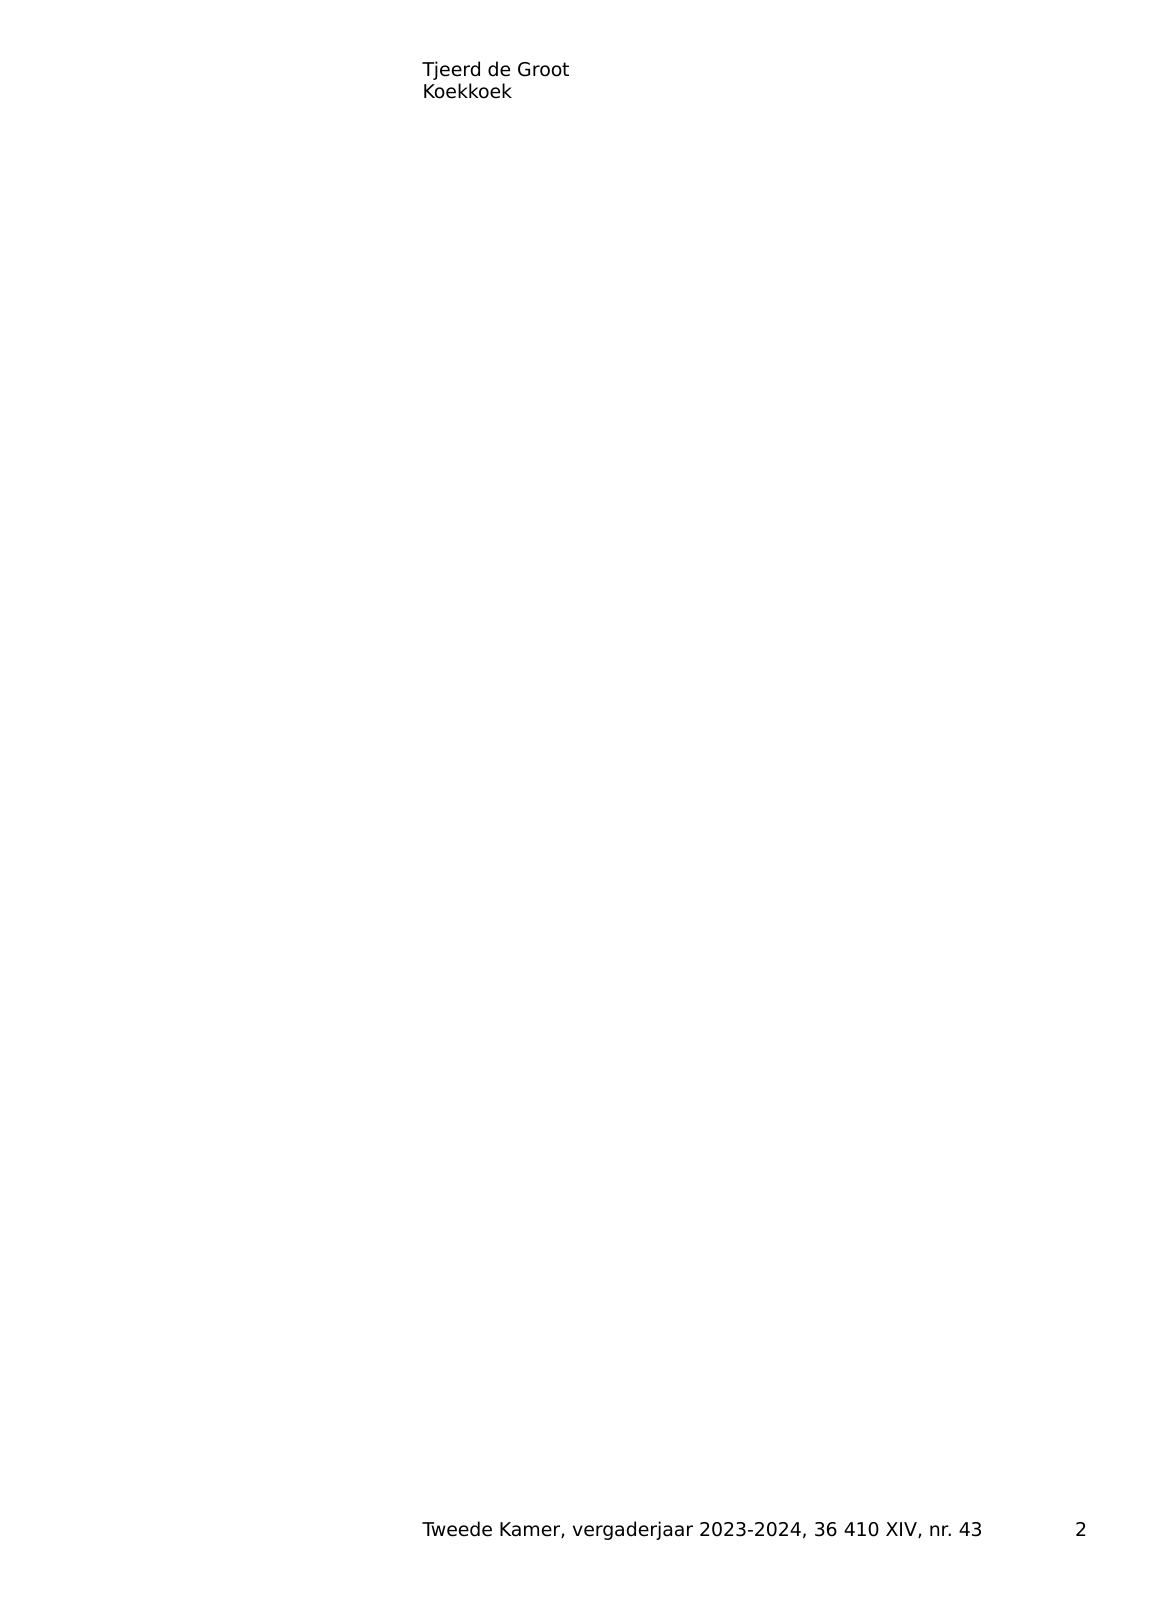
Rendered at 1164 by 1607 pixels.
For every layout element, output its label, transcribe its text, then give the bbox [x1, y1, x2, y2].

text Tjeerd de Groot [422, 59, 1087, 81]
text Koekkoek [422, 81, 1087, 103]
